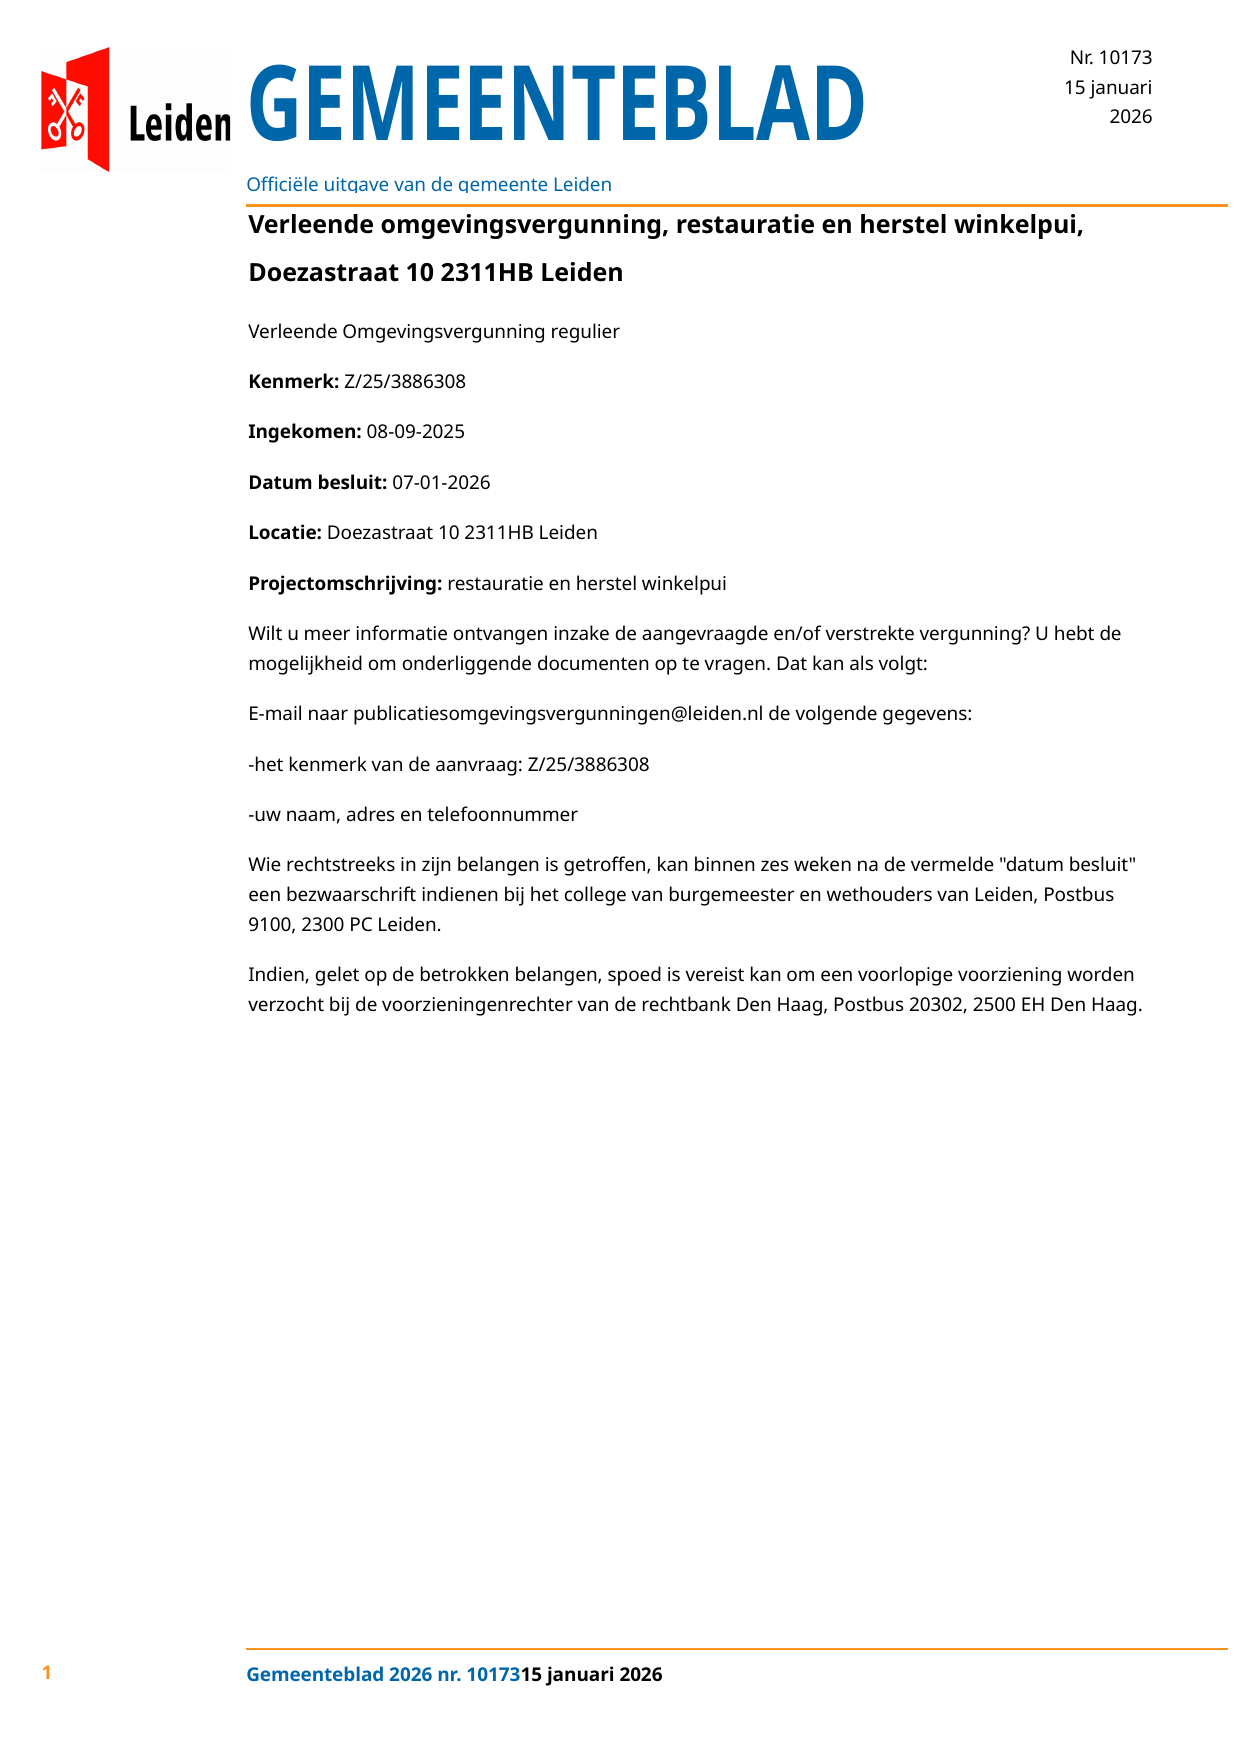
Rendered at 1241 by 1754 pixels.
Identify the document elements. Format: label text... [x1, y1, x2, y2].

text Wilt u meer informatie ontvangen inzake de aangevraagde en/of verstrekte vergunning? U hebt de mogelijkheid om onderliggende documenten op te vragen. Dat kan als volgt: [248, 620, 1152, 676]
picture [41, 47, 231, 172]
text -het kenmerk van de aanvraag: Z/25/3886308 [248, 751, 1152, 777]
text Verleende omgevingsvergunning, restauratie en herstel winkelpui, Doezastraat 10 2311HB Leiden [248, 207, 1152, 288]
text Projectomschrijving: restauratie en herstel winkelpui [248, 570, 1152, 596]
text -uw naam, adres en telefoonnummer [248, 801, 1152, 827]
text Locatie: Doezastraat 10 2311HB Leiden [248, 519, 1152, 545]
text E-mail naar publicatiesomgevingsvergunningen@leiden.nl de volgende gegevens: [248, 700, 1152, 726]
text Kenmerk: Z/25/3886308 [248, 368, 1152, 394]
text Verleende Omgevingsvergunning regulier [248, 318, 1152, 344]
text Datum besluit: 07-01-2026 [248, 469, 1152, 495]
text Ingekomen: 08-09-2025 [248, 419, 1152, 444]
text Wie rechtstreeks in zijn belangen is getroffen, kan binnen zes weken na de vermelde "datum besluit" een bezwaarschrift indienen bij het college van burgemeester en wethouders van Leiden, Postbus 9100, 2300 PC Leiden. [248, 852, 1152, 937]
text Indien, gelet op de betrokken belangen, spoed is vereist kan om een voorlopige voorziening worden verzocht bij de voorzieningenrechter van de rechtbank Den Haag, Postbus 20302, 2500 EH Den Haag. [248, 961, 1152, 1017]
